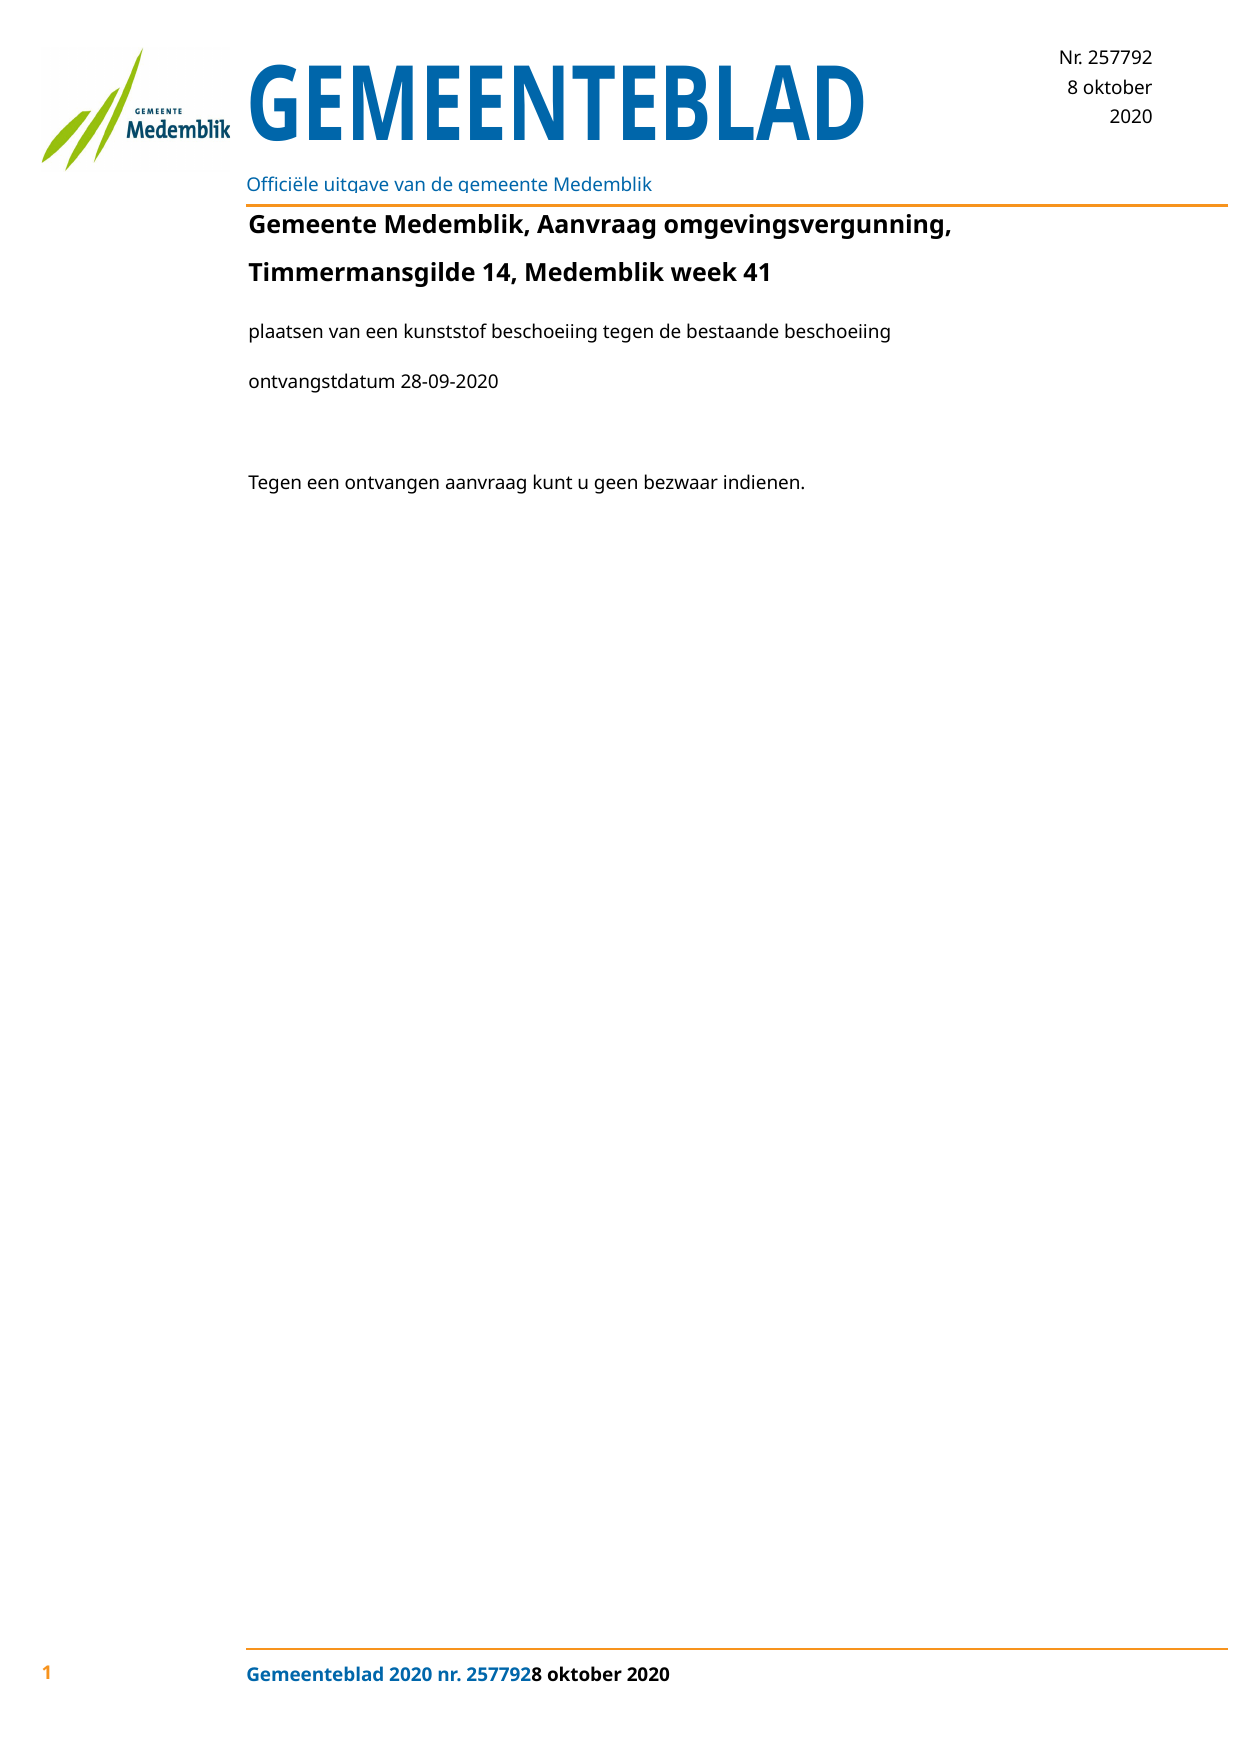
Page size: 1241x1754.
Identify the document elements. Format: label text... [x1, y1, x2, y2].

text Tegen een ontvangen aanvraag kunt u geen bezwaar indienen. [248, 469, 1152, 495]
picture [41, 47, 231, 172]
text plaatsen van een kunststof beschoeiing tegen de bestaande beschoeiing [248, 318, 1152, 344]
text ontvangstdatum 28-09-2020 [248, 368, 1152, 394]
text Gemeente Medemblik, Aanvraag omgevingsvergunning, Timmermansgilde 14, Medemblik week 41 [248, 207, 1152, 288]
